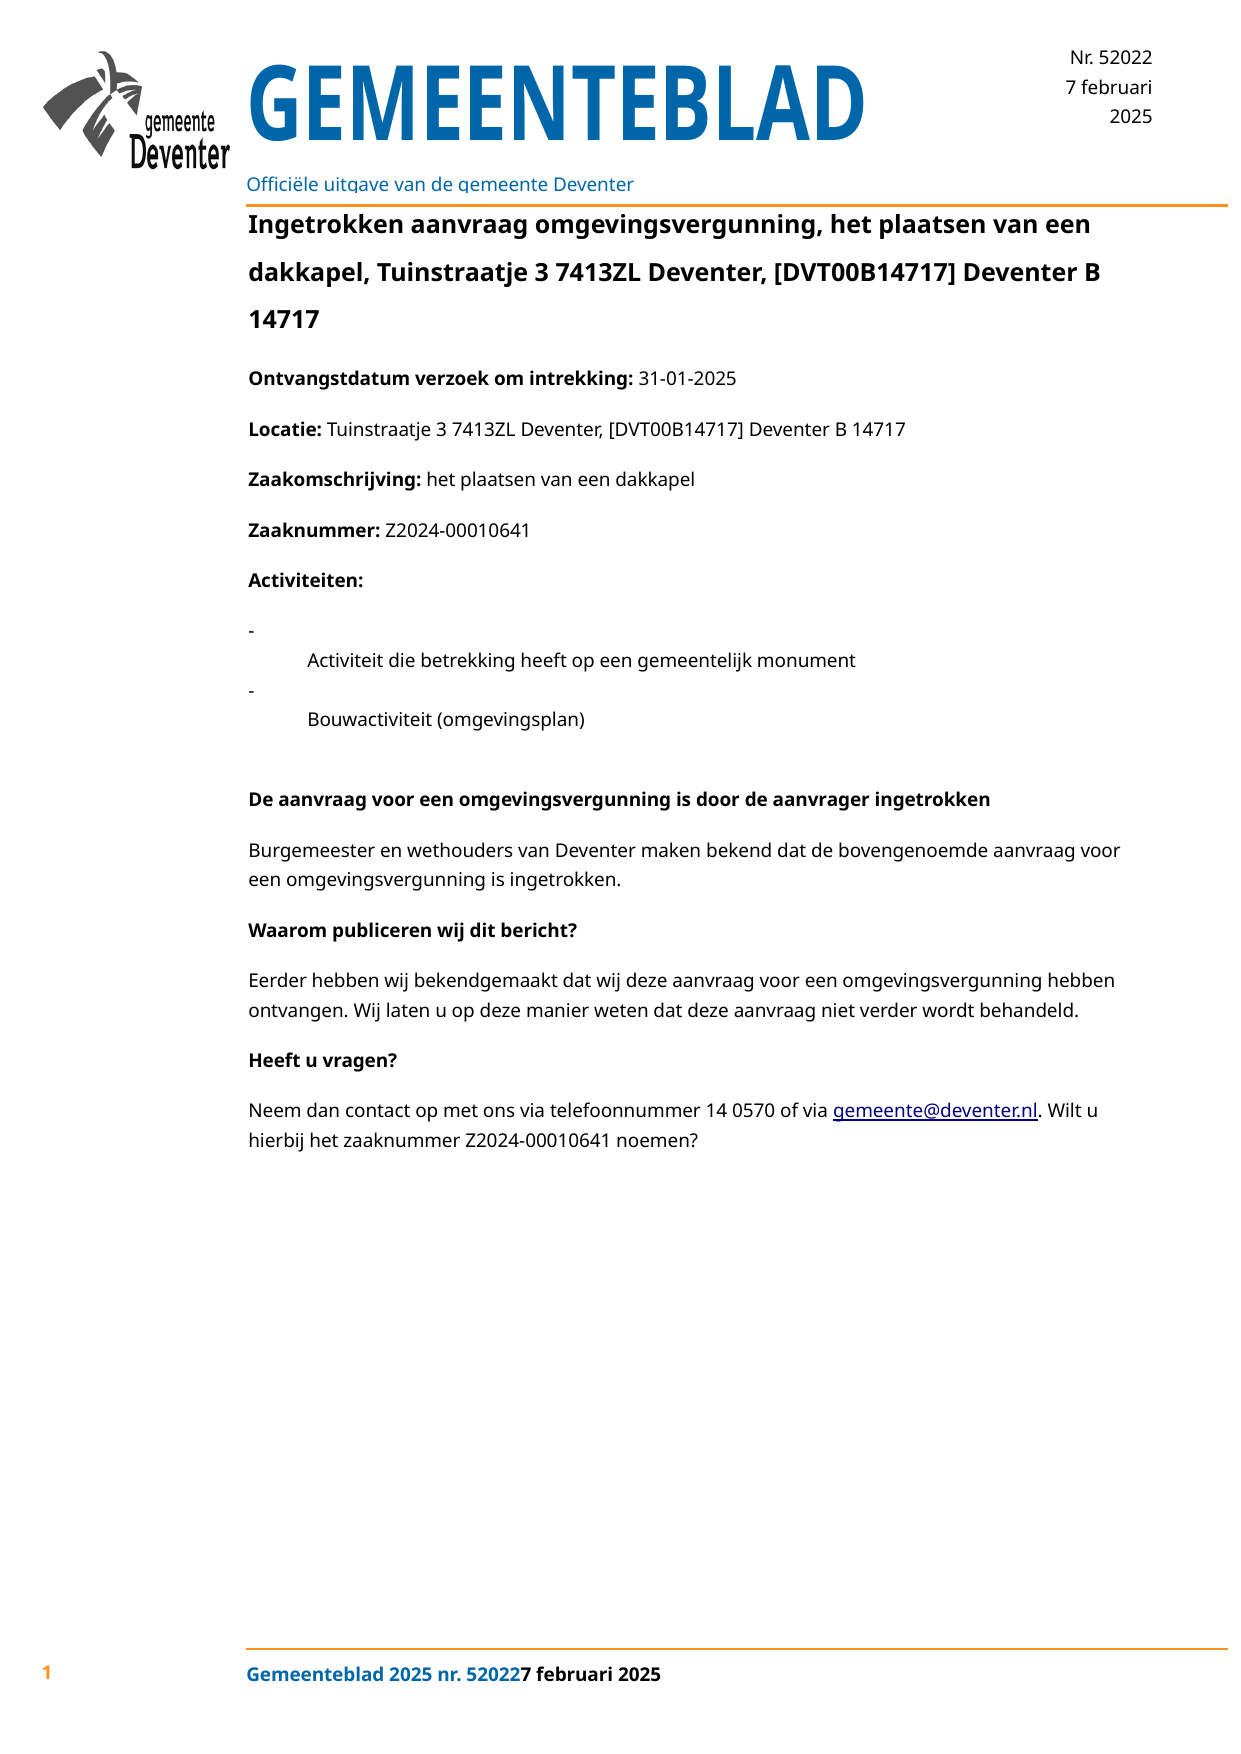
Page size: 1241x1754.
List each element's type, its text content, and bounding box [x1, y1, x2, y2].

text Zaakomschrijving: het plaatsen van een dakkapel [248, 466, 1152, 492]
text Burgemeester en wethouders van Deventer maken bekend dat de bovengenoemde aanvraag voor een omgevingsvergunning is ingetrokken. [248, 837, 1152, 892]
text Neem dan contact op met ons via telefoonnummer 14 0570 of via gemeente@deventer.nl. Wilt u hierbij het zaaknummer Z2024-00010641 noemen? [248, 1098, 1152, 1153]
text Ontvangstdatum verzoek om intrekking: 31-01-2025 [248, 366, 1152, 391]
text Activiteiten: [248, 567, 1152, 593]
picture [41, 47, 231, 172]
text Zaaknummer: Z2024-00010641 [248, 517, 1152, 542]
text Waarom publiceren wij dit bericht? [248, 917, 1152, 942]
list Activiteit die betrekking heeft op een gemeentelijk monument [248, 647, 1152, 673]
text Heeft u vragen? [248, 1047, 1152, 1073]
list Bouwactiviteit (omgevingsplan) [248, 706, 1152, 732]
text Eerder hebben wij bekendgemaakt dat wij deze aanvraag voor een omgevingsvergunning hebben ontvangen. Wij laten u op deze manier weten dat deze aanvraag niet verder wordt behandeld. [248, 967, 1152, 1022]
text Ingetrokken aanvraag omgevingsvergunning, het plaatsen van een dakkapel, Tuinstraatje 3 7413ZL Deventer, [DVT00B14717] Deventer B 14717 [248, 207, 1152, 336]
text De aanvraag voor een omgevingsvergunning is door de aanvrager ingetrokken [248, 786, 1152, 812]
text Locatie: Tuinstraatje 3 7413ZL Deventer, [DVT00B14717] Deventer B 14717 [248, 416, 1152, 442]
